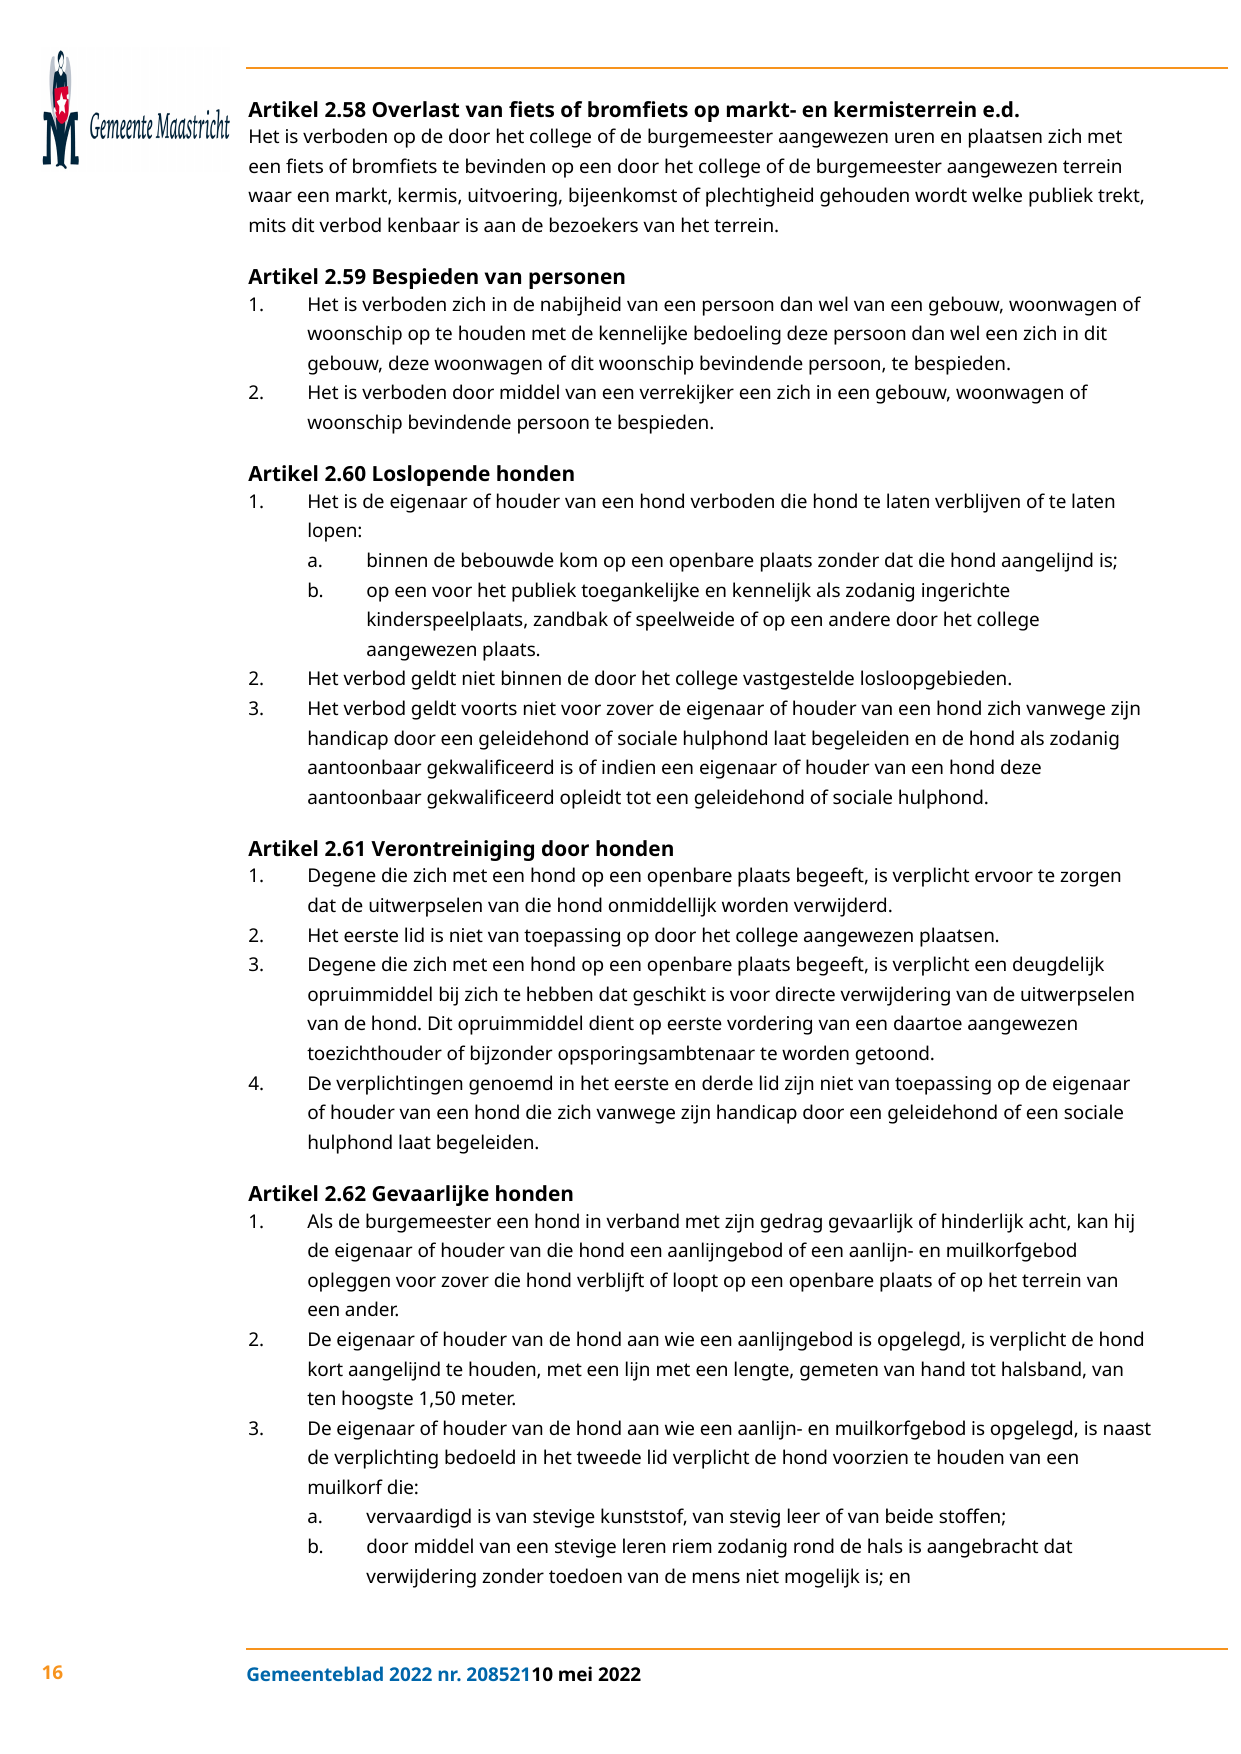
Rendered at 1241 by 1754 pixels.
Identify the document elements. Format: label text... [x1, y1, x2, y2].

list De verplichtingen genoemd in het eerste en derde lid zijn niet van toepassing op de eigenaar of houder van een hond die zich vanwege zijn handicap door een geleidehond of een sociale hulphond laat begeleiden. [248, 1070, 1152, 1155]
text Artikel 2.59 Bespieden van personen [248, 262, 1152, 291]
list Degene die zich met een hond op een openbare plaats begeeft, is verplicht een deugdelijk opruimmiddel bij zich te hebben dat geschikt is voor directe verwijdering van de uitwerpselen van de hond. Dit opruimmiddel dient op eerste vordering van een daartoe aangewezen toezichthouder of bijzonder opsporingsambtenaar te worden getoond. [248, 951, 1152, 1066]
list Het is verboden zich in de nabijheid van een persoon dan wel van een gebouw, woonwagen of woonschip op te houden met de kennelijke bedoeling deze persoon dan wel een zich in dit gebouw, deze woonwagen of dit woonschip bevindende persoon, te bespieden. [248, 291, 1152, 376]
list binnen de bebouwde kom op een openbare plaats zonder dat die hond aangelijnd is; [307, 547, 1152, 573]
list Als de burgemeester een hond in verband met zijn gedrag gevaarlijk of hinderlijk acht, kan hij de eigenaar of houder van die hond een aanlijngebod of een aanlijn- en muilkorfgebod opleggen voor zover die hond verblijft of loopt op een openbare plaats of op het terrein van een ander. [248, 1208, 1152, 1322]
text Artikel 2.61 Verontreiniging door honden [248, 834, 1152, 863]
text Artikel 2.62 Gevaarlijke honden [248, 1179, 1152, 1208]
list De eigenaar of houder van de hond aan wie een aanlijngebod is opgelegd, is verplicht de hond kort aangelijnd te houden, met een lijn met een lengte, gemeten van hand tot halsband, van ten hoogste 1,50 meter. [248, 1326, 1152, 1411]
list op een voor het publiek toegankelijke en kennelijk als zodanig ingerichte kinderspeelplaats, zandbak of speelweide of op een andere door het college aangewezen plaats. [307, 577, 1152, 662]
list Het is de eigenaar of houder van een hond verboden die hond te laten verblijven of te laten lopen: [248, 488, 1152, 543]
list vervaardigd is van stevige kunststof, van stevig leer of van beide stoffen; [307, 1504, 1152, 1529]
text Het is verboden op de door het college of de burgemeester aangewezen uren en plaatsen zich met een fiets of bromfiets te bevinden op een door het college of de burgemeester aangewezen terrein waar een markt, kermis, uitvoering, bijeenkomst of plechtigheid gehouden wordt welke publiek trekt, mits dit verbod kenbaar is aan de bezoekers van het terrein. [248, 123, 1152, 238]
text Artikel 2.60 Loslopende honden [248, 459, 1152, 488]
list door middel van een stevige leren riem zodanig rond de hals is aangebracht dat verwijdering zonder toedoen van de mens niet mogelijk is; en [307, 1533, 1152, 1588]
text Artikel 2.58 Overlast van fiets of bromfiets op markt- en kermisterrein e.d. [248, 95, 1152, 123]
list Het verbod geldt voorts niet voor zover de eigenaar of houder van een hond zich vanwege zijn handicap door een geleidehond of sociale hulphond laat begeleiden en de hond als zodanig aantoonbaar gekwalificeerd is of indien een eigenaar of houder van een hond deze aantoonbaar gekwalificeerd opleidt tot een geleidehond of sociale hulphond. [248, 695, 1152, 809]
list De eigenaar of houder van de hond aan wie een aanlijn- en muilkorfgebod is opgelegd, is naast de verplichting bedoeld in het tweede lid verplicht de hond voorzien te houden van een muilkorf die: [248, 1415, 1152, 1500]
picture [41, 47, 231, 172]
list Het is verboden door middel van een verrekijker een zich in een gebouw, woonwagen of woonschip bevindende persoon te bespieden. [248, 379, 1152, 435]
list Het eerste lid is niet van toepassing op door het college aangewezen plaatsen. [248, 922, 1152, 948]
list Degene die zich met een hond op een openbare plaats begeeft, is verplicht ervoor te zorgen dat de uitwerpselen van die hond onmiddellijk worden verwijderd. [248, 863, 1152, 918]
list Het verbod geldt niet binnen de door het college vastgestelde losloopgebieden. [248, 666, 1152, 691]
